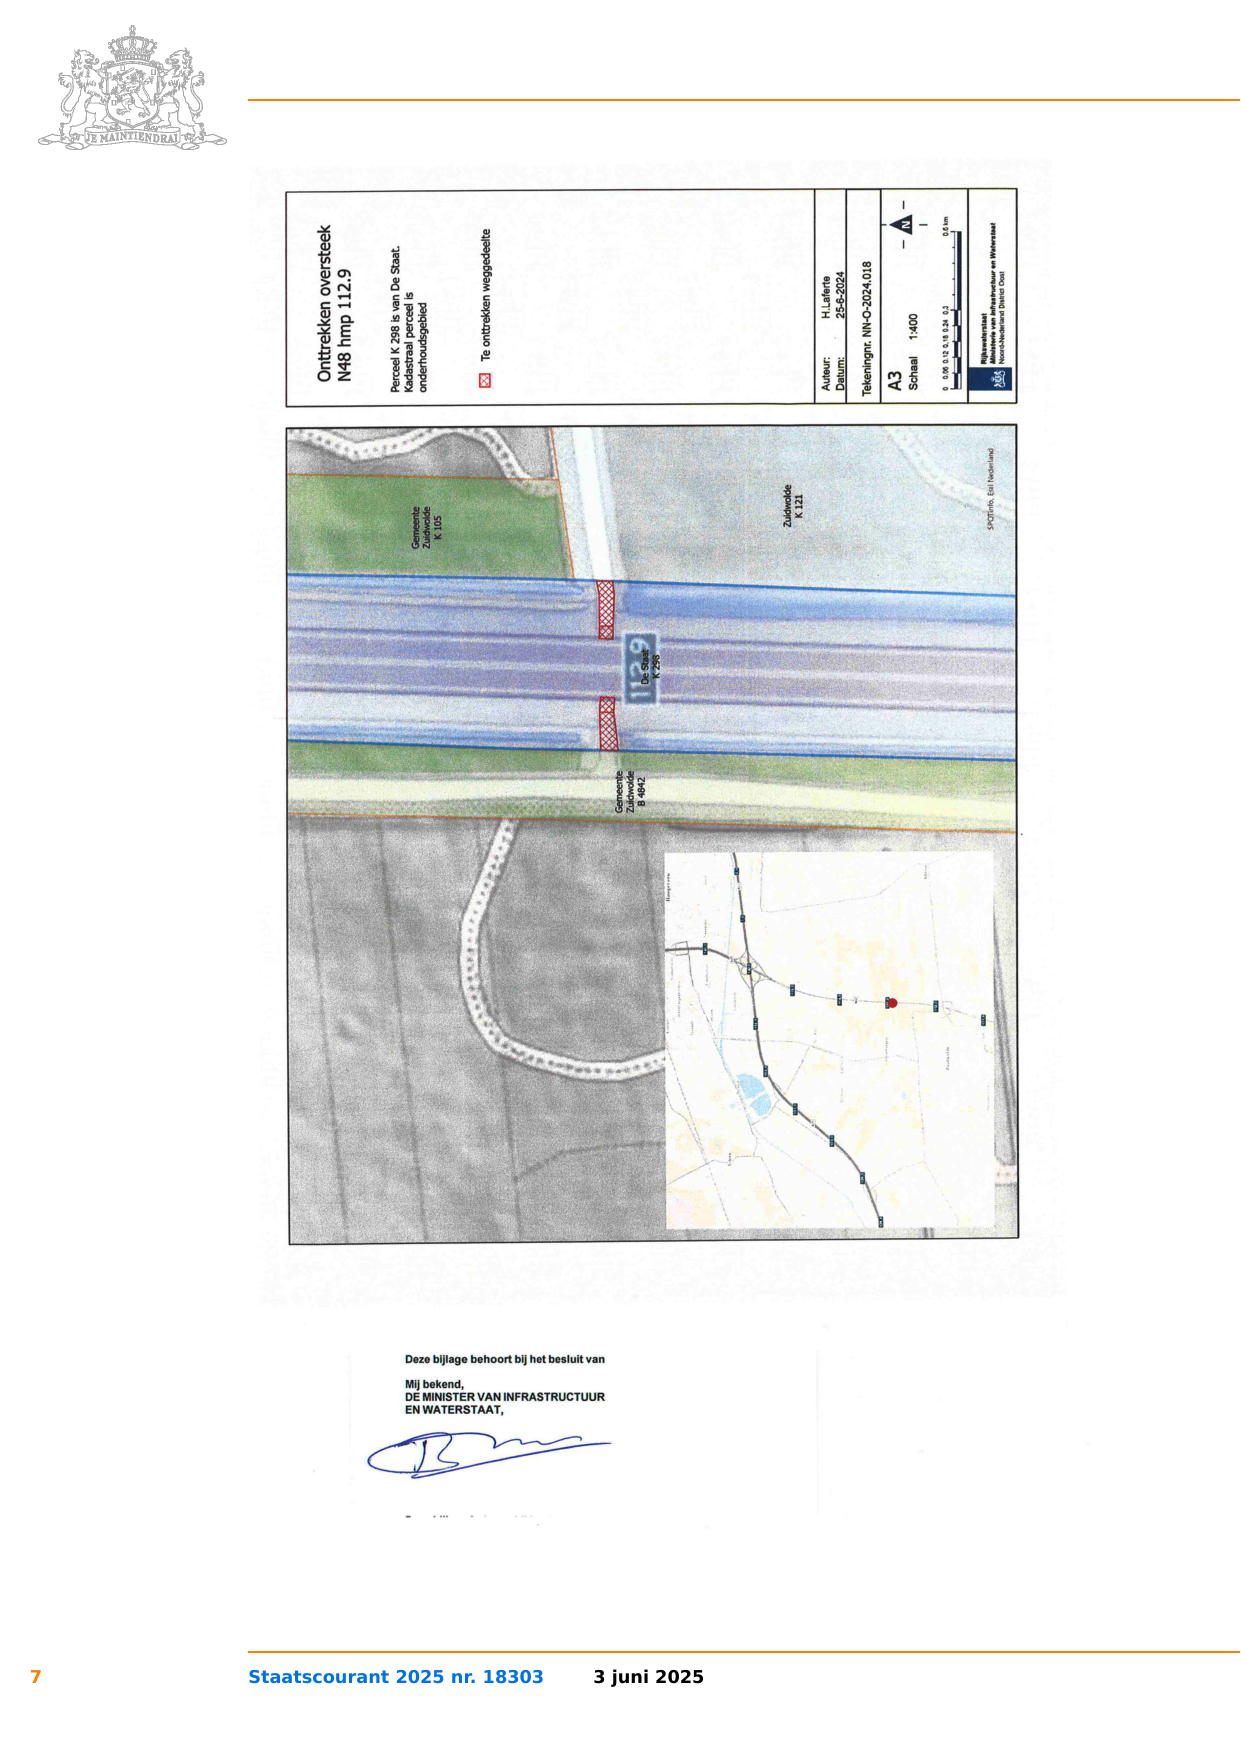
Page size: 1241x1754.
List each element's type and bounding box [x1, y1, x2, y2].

picture [38, 25, 227, 150]
picture [248, 151, 1105, 1534]
